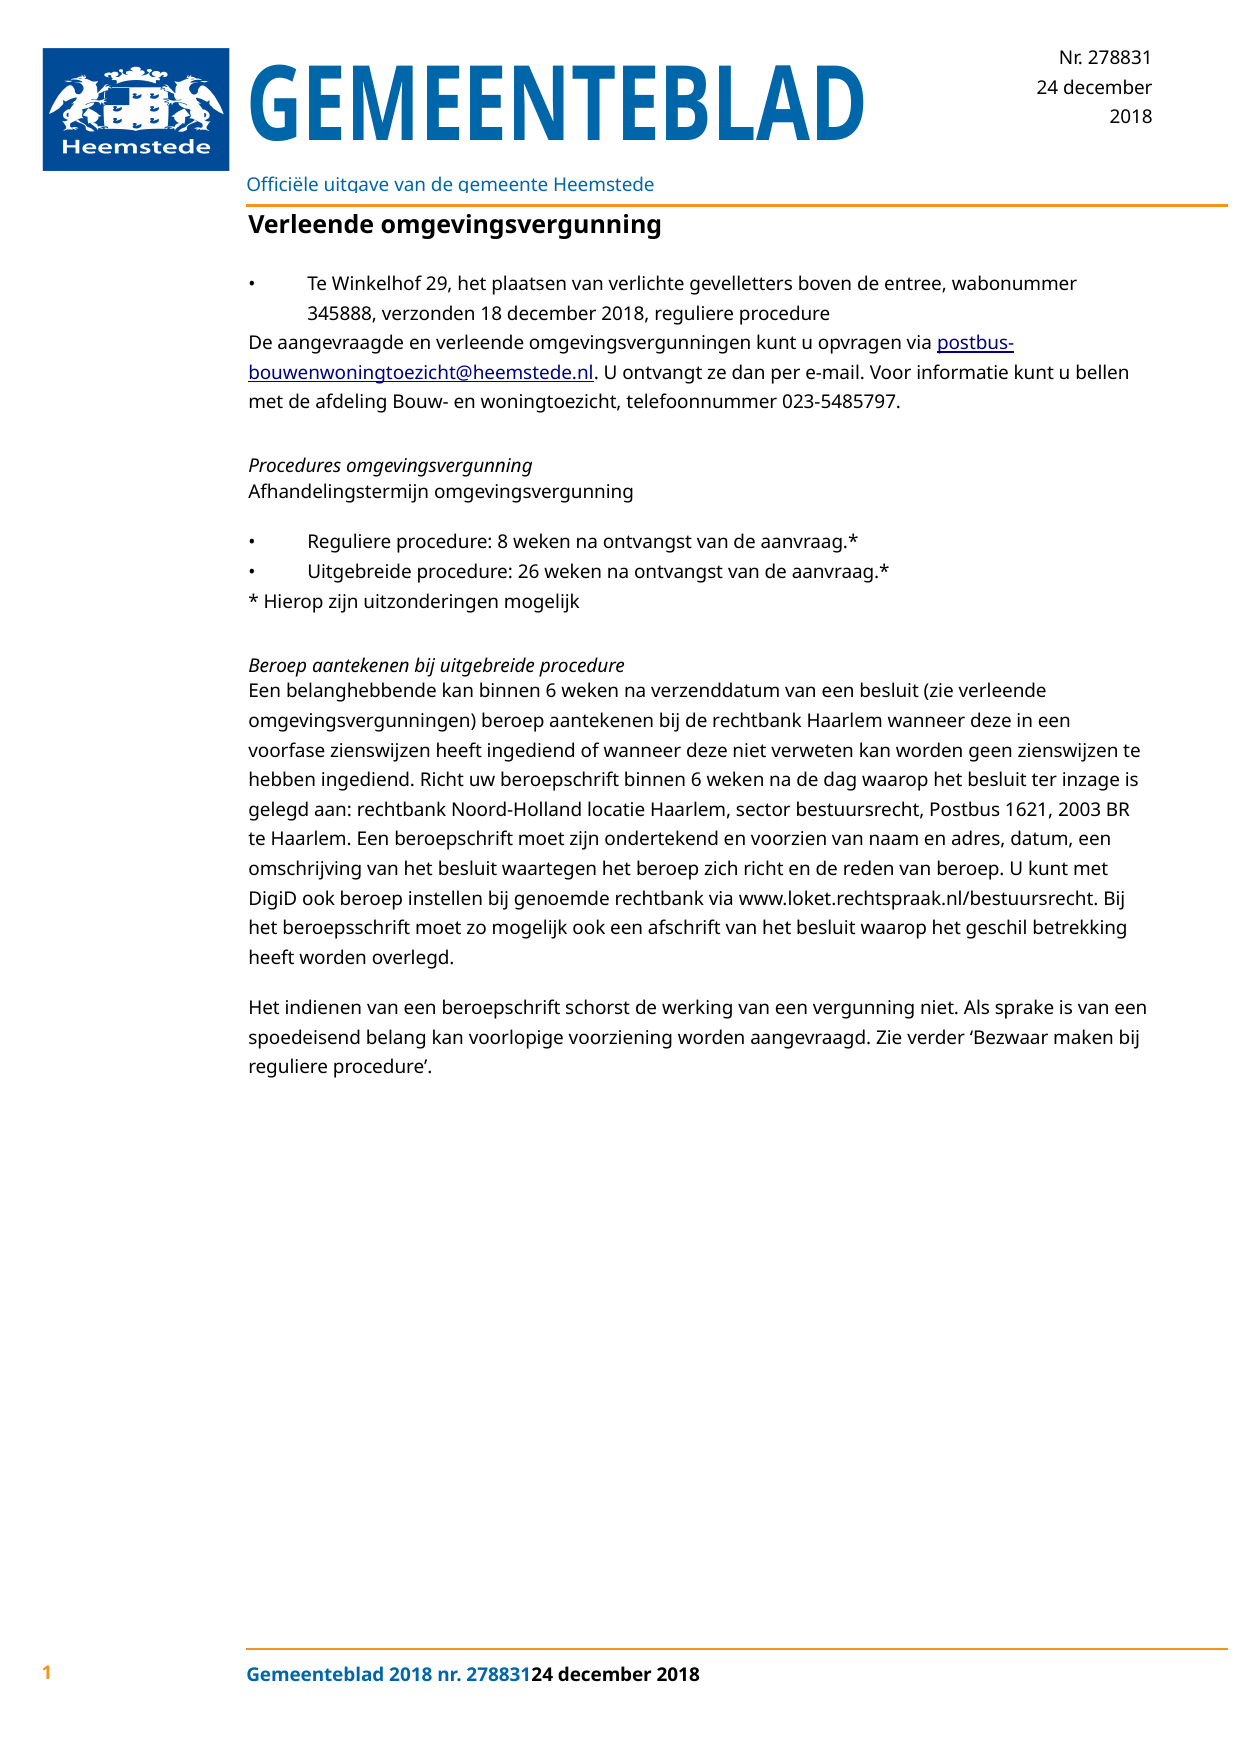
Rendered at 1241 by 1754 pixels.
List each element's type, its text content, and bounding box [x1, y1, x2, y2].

text Het indienen van een beroepschrift schorst de werking van een vergunning niet. Als sprake is van een spoedeisend belang kan voorlopige voorziening worden aangevraagd. Zie verder ‘Bezwaar maken bij reguliere procedure’. [248, 994, 1152, 1079]
text Een belanghebbende kan binnen 6 weken na verzenddatum van een besluit (zie verleende omgevingsvergunningen) beroep aantekenen bij de rechtbank Haarlem wanneer deze in een voorfase zienswijzen heeft ingediend of wanneer deze niet verweten kan worden geen zienswijzen te hebben ingediend. Richt uw beroepschrift binnen 6 weken na de dag waarop het besluit ter inzage is gelegd aan: rechtbank Noord-Holland locatie Haarlem, sector bestuursrecht, Postbus 1621, 2003 BR te Haarlem. Een beroepschrift moet zijn ondertekend en voorzien van naam en adres, datum, een omschrijving van het besluit waartegen het beroep zich richt en de reden van beroep. U kunt met DigiD ook beroep instellen bij genoemde rechtbank via www.loket.rechtspraak.nl/bestuursrecht. Bij het beroepsschrift moet zo mogelijk ook een afschrift van het besluit waarop het geschil betrekking heeft worden overlegd. [248, 678, 1152, 969]
text Procedures omgevingsvergunning [248, 453, 1152, 478]
picture [41, 47, 231, 172]
text Beroep aantekenen bij uitgebreide procedure [248, 652, 1152, 678]
text * Hierop zijn uitzonderingen mogelijk [248, 588, 1152, 614]
list Uitgebreide procedure: 26 weken na ontvangst van de aanvraag.* [248, 558, 1152, 584]
text Verleende omgevingsvergunning [248, 207, 1152, 241]
text Afhandelingstermijn omgevingsvergunning [248, 478, 1152, 504]
text De aangevraagde en verleende omgevingsvergunningen kunt u opvragen via postbus-bouwenwoningtoezicht@heemstede.nl. U ontvangt ze dan per e-mail. Voor informatie kunt u bellen met de afdeling Bouw- en woningtoezicht, telefoonnummer 023-5485797. [248, 329, 1152, 414]
list Reguliere procedure: 8 weken na ontvangst van de aanvraag.* [248, 529, 1152, 554]
list Te Winkelhof 29, het plaatsen van verlichte gevelletters boven de entree, wabonummer 345888, verzonden 18 december 2018, reguliere procedure [248, 270, 1152, 326]
